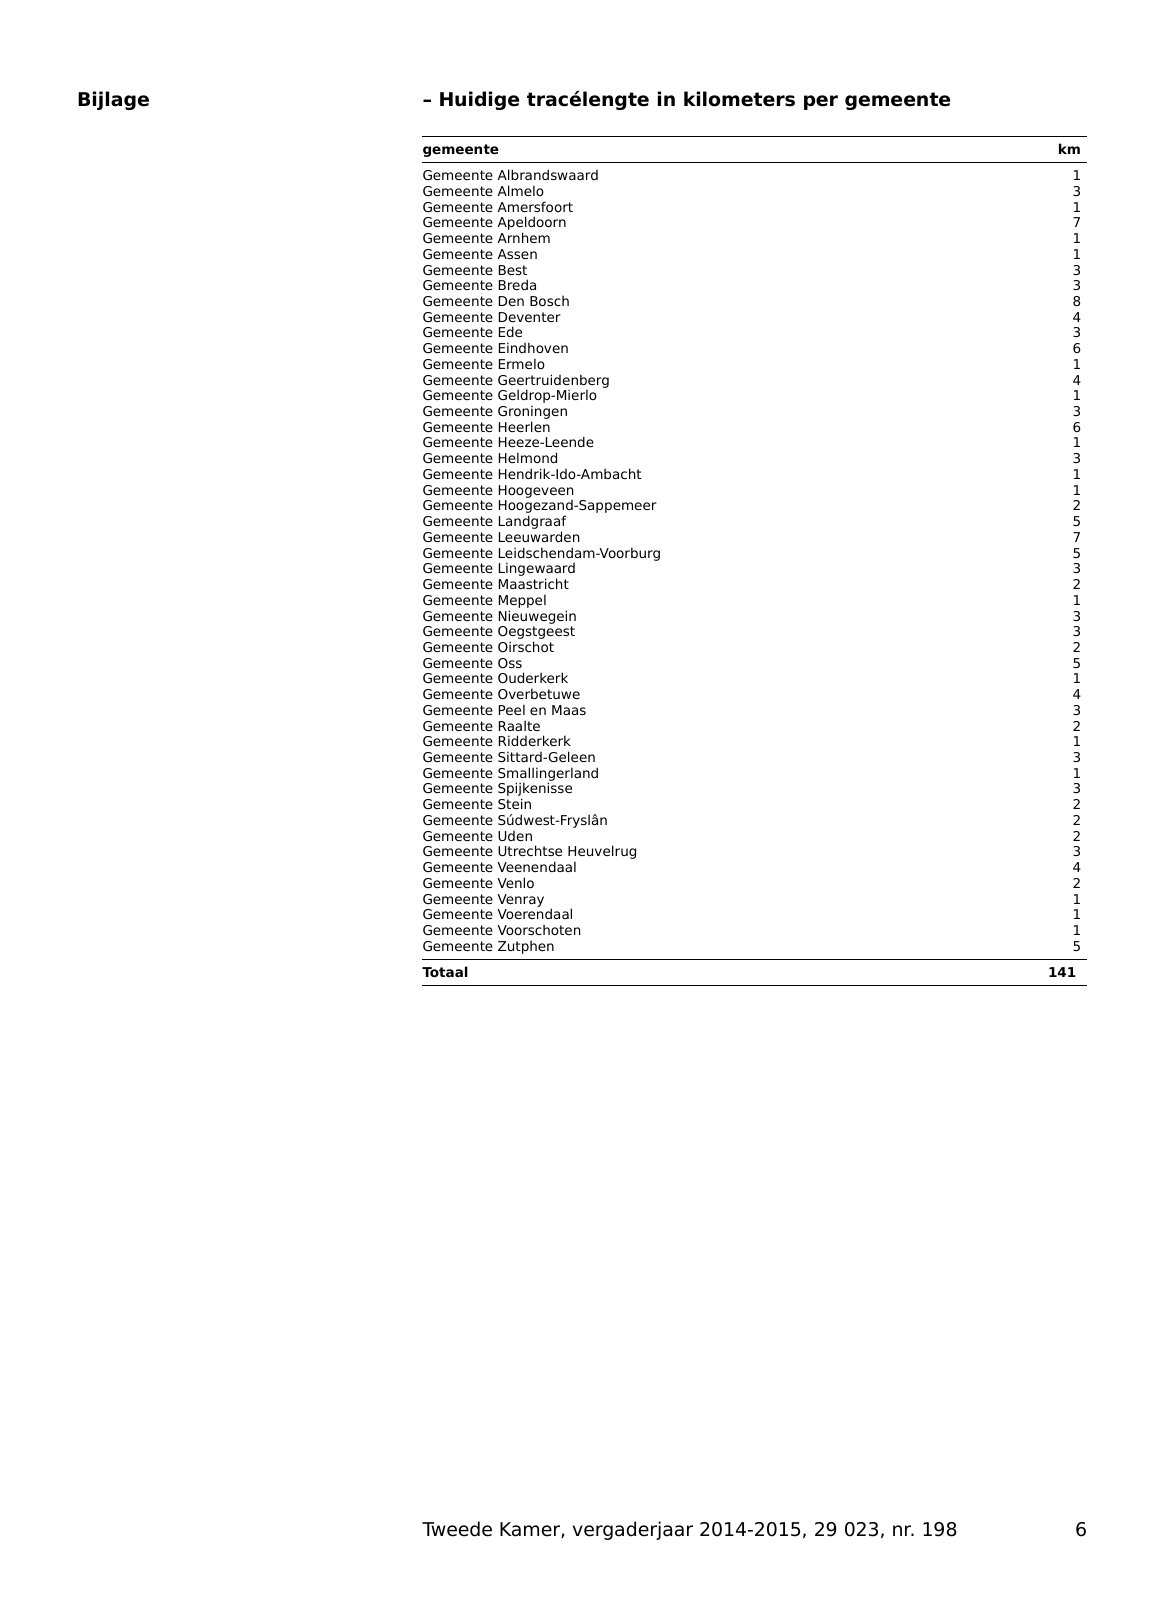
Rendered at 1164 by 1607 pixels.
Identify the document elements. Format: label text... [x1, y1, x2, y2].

table_cell 6 [995, 341, 1087, 357]
table_cell Gemeente Eindhoven [422, 341, 994, 357]
table_cell 1 [995, 467, 1087, 482]
table_cell 2 [995, 577, 1087, 593]
table_cell Gemeente Utrechtse Heuvelrug [422, 844, 994, 860]
table_cell Gemeente Albrandswaard [422, 163, 994, 184]
table_cell Gemeente Leeuwarden [422, 530, 994, 545]
table_cell 1 [995, 593, 1087, 608]
table_cell Gemeente Maastricht [422, 577, 994, 593]
table_cell Gemeente Ermelo [422, 357, 994, 372]
table_cell 3 [995, 624, 1087, 640]
table_cell Gemeente Apeldoorn [422, 215, 994, 231]
table_cell 5 [995, 939, 1087, 959]
table_cell 1 [995, 388, 1087, 404]
table_cell Gemeente Best [422, 262, 994, 278]
table_cell Gemeente Súdwest-Fryslân [422, 813, 994, 828]
table_cell Gemeente Oegstgeest [422, 624, 994, 640]
table_cell Gemeente Nieuwegein [422, 608, 994, 624]
table_cell Gemeente Geldrop-Mierlo [422, 388, 994, 404]
table_cell Gemeente Sittard-Geleen [422, 750, 994, 766]
table_cell Gemeente Stein [422, 797, 994, 813]
table_cell 4 [995, 687, 1087, 703]
table_cell Gemeente Zutphen [422, 939, 994, 959]
table_cell 1 [995, 923, 1087, 939]
table_cell 3 [995, 184, 1087, 199]
table_cell Gemeente Helmond [422, 451, 994, 467]
table_cell 2 [995, 719, 1087, 734]
table_cell Gemeente Smallingerland [422, 766, 994, 781]
table_cell 6 [995, 420, 1087, 435]
table_cell 3 [995, 278, 1087, 294]
table_cell Gemeente Meppel [422, 593, 994, 608]
table_cell 2 [995, 813, 1087, 828]
table_cell 2 [995, 876, 1087, 891]
table_cell Gemeente Ridderkerk [422, 734, 994, 750]
table_cell Gemeente Peel en Maas [422, 703, 994, 718]
table_cell Gemeente Heerlen [422, 420, 994, 435]
table_cell Gemeente Spijkenisse [422, 781, 994, 797]
table_cell 2 [995, 797, 1087, 813]
table_cell Gemeente Leidschendam-Voorburg [422, 545, 994, 561]
table_cell 8 [995, 294, 1087, 309]
table_cell Gemeente Lingewaard [422, 561, 994, 577]
table_cell 3 [995, 608, 1087, 624]
table_cell 141 [995, 960, 1087, 985]
table_cell 2 [995, 829, 1087, 844]
table_cell Gemeente Landgraaf [422, 514, 994, 530]
table_cell 1 [995, 891, 1087, 907]
subtitle Bijlage – Huidige tracélengte in kilometers per gemeente [77, 89, 1087, 111]
table_cell Gemeente Oirschot [422, 640, 994, 656]
table_cell Gemeente Ouderkerk [422, 671, 994, 687]
table_cell Gemeente Veenendaal [422, 860, 994, 876]
table_cell Gemeente Voorschoten [422, 923, 994, 939]
table_cell 3 [995, 404, 1087, 419]
table_cell Gemeente Venlo [422, 876, 994, 891]
table_cell Gemeente Ede [422, 325, 994, 341]
table_cell 1 [995, 734, 1087, 750]
table_header gemeente [422, 137, 994, 162]
table_cell 5 [995, 514, 1087, 530]
table_cell 1 [995, 483, 1087, 498]
table_cell Gemeente Groningen [422, 404, 994, 419]
table_cell 3 [995, 262, 1087, 278]
table_cell 5 [995, 656, 1087, 671]
table_cell 3 [995, 451, 1087, 467]
table_cell Gemeente Arnhem [422, 231, 994, 247]
table_cell Gemeente Venray [422, 891, 994, 907]
table_cell 1 [995, 199, 1087, 215]
table_cell Gemeente Geertruidenberg [422, 373, 994, 388]
table_cell 3 [995, 750, 1087, 766]
table_cell 7 [995, 530, 1087, 545]
table_cell Gemeente Deventer [422, 310, 994, 325]
table_cell 1 [995, 231, 1087, 247]
table_cell 5 [995, 545, 1087, 561]
table_cell Gemeente Heeze-Leende [422, 435, 994, 451]
table_cell 1 [995, 435, 1087, 451]
table_cell Gemeente Uden [422, 829, 994, 844]
table_cell Gemeente Overbetuwe [422, 687, 994, 703]
table_cell 3 [995, 325, 1087, 341]
table_cell Gemeente Hoogezand-Sappemeer [422, 498, 994, 514]
table_cell 1 [995, 163, 1087, 184]
table_cell 4 [995, 373, 1087, 388]
table_cell 2 [995, 498, 1087, 514]
table_cell Gemeente Oss [422, 656, 994, 671]
table_cell 4 [995, 310, 1087, 325]
table_cell Gemeente Hendrik-Ido-Ambacht [422, 467, 994, 482]
table_cell Totaal [422, 960, 994, 985]
table_cell Gemeente Almelo [422, 184, 994, 199]
table_cell 1 [995, 671, 1087, 687]
table_cell Gemeente Voerendaal [422, 907, 994, 923]
table_cell Gemeente Hoogeveen [422, 483, 994, 498]
table_cell 1 [995, 766, 1087, 781]
table_cell 7 [995, 215, 1087, 231]
table_cell 2 [995, 640, 1087, 656]
table_cell Gemeente Assen [422, 247, 994, 262]
table_cell Gemeente Raalte [422, 719, 994, 734]
table_cell 3 [995, 844, 1087, 860]
table_cell 1 [995, 907, 1087, 923]
table_cell Gemeente Breda [422, 278, 994, 294]
table_cell 1 [995, 247, 1087, 262]
table_cell 4 [995, 860, 1087, 876]
table_cell 3 [995, 561, 1087, 577]
table_cell Gemeente Amersfoort [422, 199, 994, 215]
table_cell 3 [995, 703, 1087, 718]
table_cell 3 [995, 781, 1087, 797]
table_cell Gemeente Den Bosch [422, 294, 994, 309]
table_header km [995, 137, 1087, 162]
table_cell 1 [995, 357, 1087, 372]
